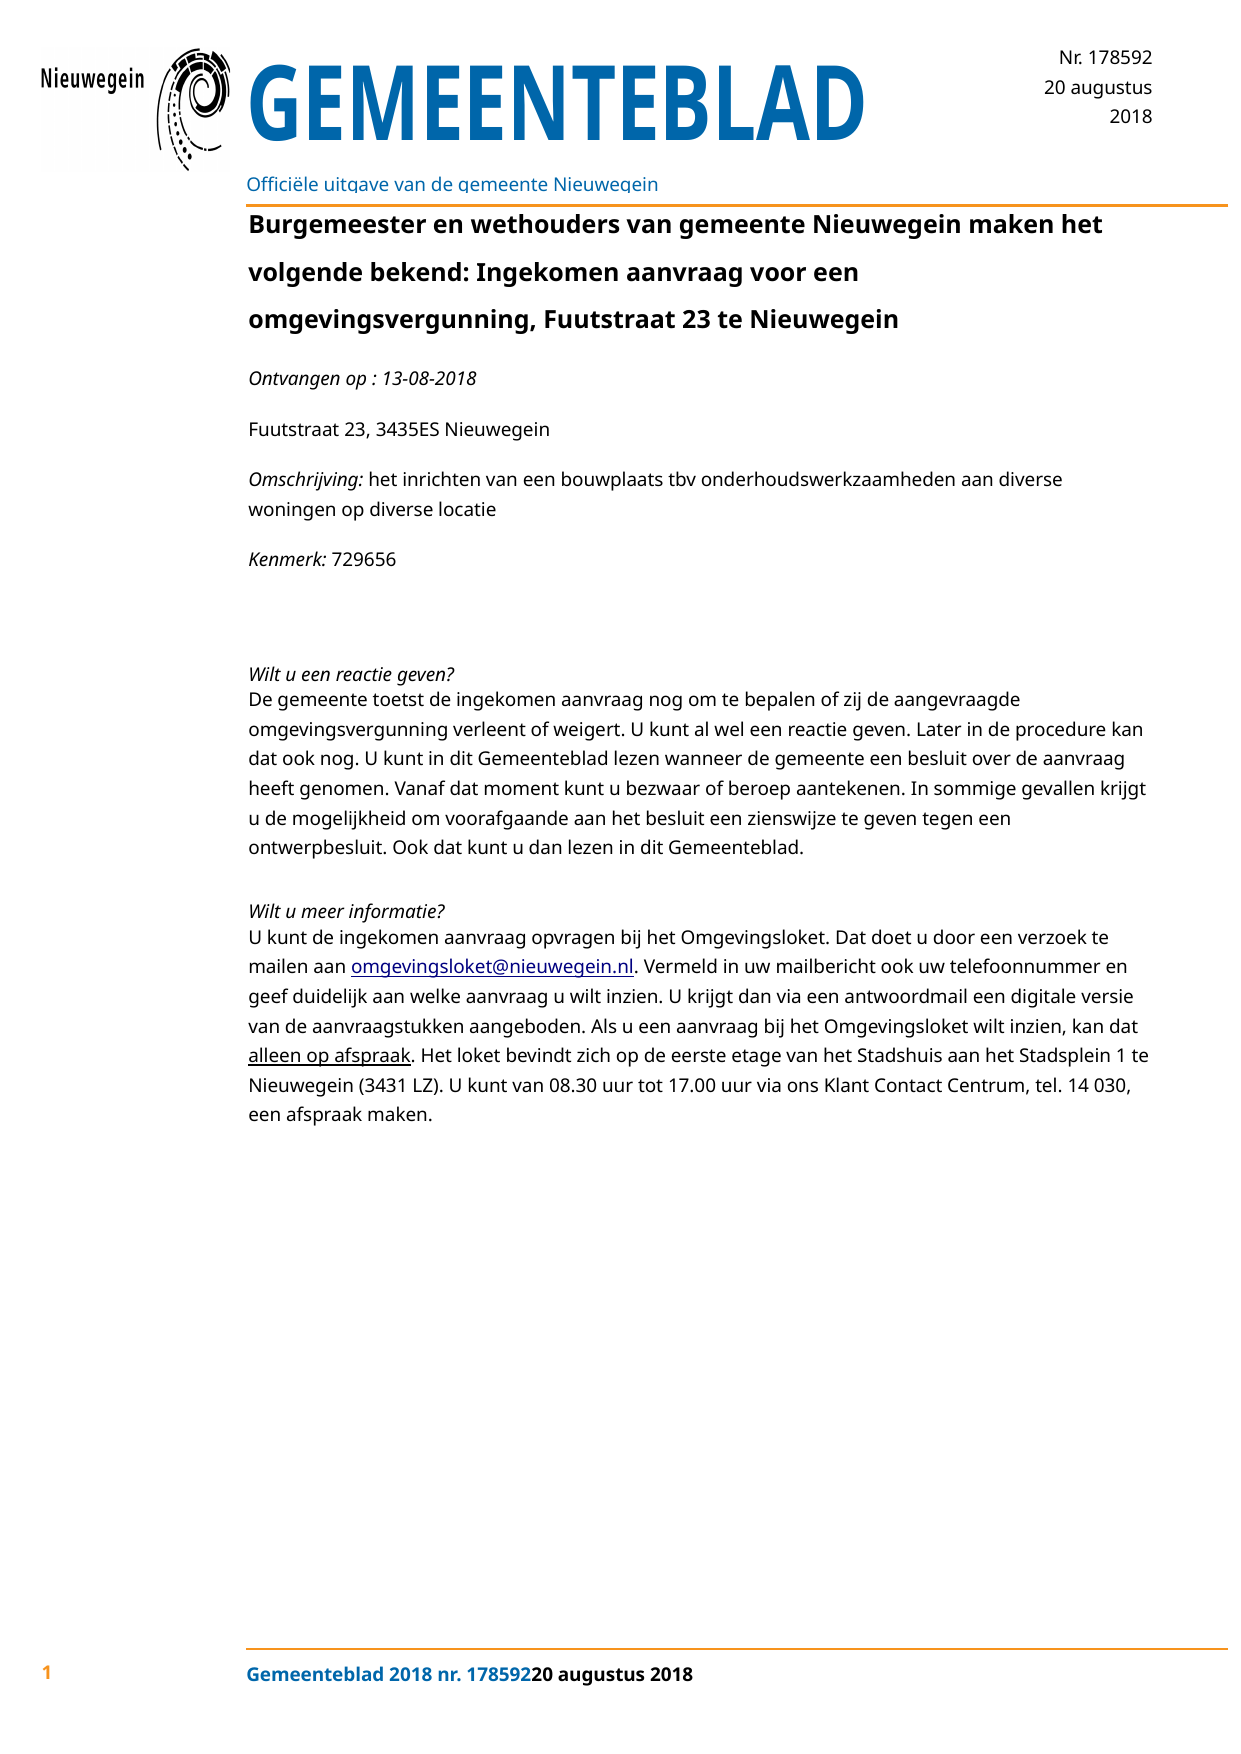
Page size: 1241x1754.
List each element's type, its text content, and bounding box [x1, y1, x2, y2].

text Fuutstraat 23, 3435ES Nieuwegein [248, 416, 1152, 442]
text De gemeente toetst de ingekomen aanvraag nog om te bepalen of zij de aangevraagde omgevingsvergunning verleent of weigert. U kunt al wel een reactie geven. Later in de procedure kan dat ook nog. U kunt in dit Gemeenteblad lezen wanneer de gemeente een besluit over de aanvraag heeft genomen. Vanaf dat moment kunt u bezwaar of beroep aantekenen. In sommige gevallen krijgt u de mogelijkheid om voorafgaande aan het besluit een zienswijze te geven tegen een ontwerpbesluit. Ook dat kunt u dan lezen in dit Gemeenteblad. [248, 686, 1152, 860]
picture [41, 47, 231, 172]
text Burgemeester en wethouders van gemeente Nieuwegein maken het volgende bekend: Ingekomen aanvraag voor een omgevingsvergunning, Fuutstraat 23 te Nieuwegein [248, 207, 1152, 336]
text U kunt de ingekomen aanvraag opvragen bij het Omgevingsloket. Dat doet u door een verzoek te mailen aan omgevingsloket@nieuwegein.nl. Vermeld in uw mailbericht ook uw telefoonnummer en geef duidelijk aan welke aanvraag u wilt inzien. U krijgt dan via een antwoordmail een digitale versie van de aanvraagstukken aangeboden. Als u een aanvraag bij het Omgevingsloket wilt inzien, kan dat alleen op afspraak. Het loket bevindt zich op de eerste etage van het Stadshuis aan het Stadsplein 1 te Nieuwegein (3431 LZ). U kunt van 08.30 uur tot 17.00 uur via ons Klant Contact Centrum, tel. 14 030, een afspraak maken. [248, 924, 1152, 1127]
text Ontvangen op : 13-08-2018 [248, 366, 1152, 391]
text Kenmerk: 729656 [248, 546, 1152, 572]
text Wilt u een reactie geven? [248, 661, 1152, 686]
text Wilt u meer informatie? [248, 898, 1152, 924]
text Omschrijving: het inrichten van een bouwplaats tbv onderhoudswerkzaamheden aan diverse woningen op diverse locatie [248, 466, 1152, 522]
